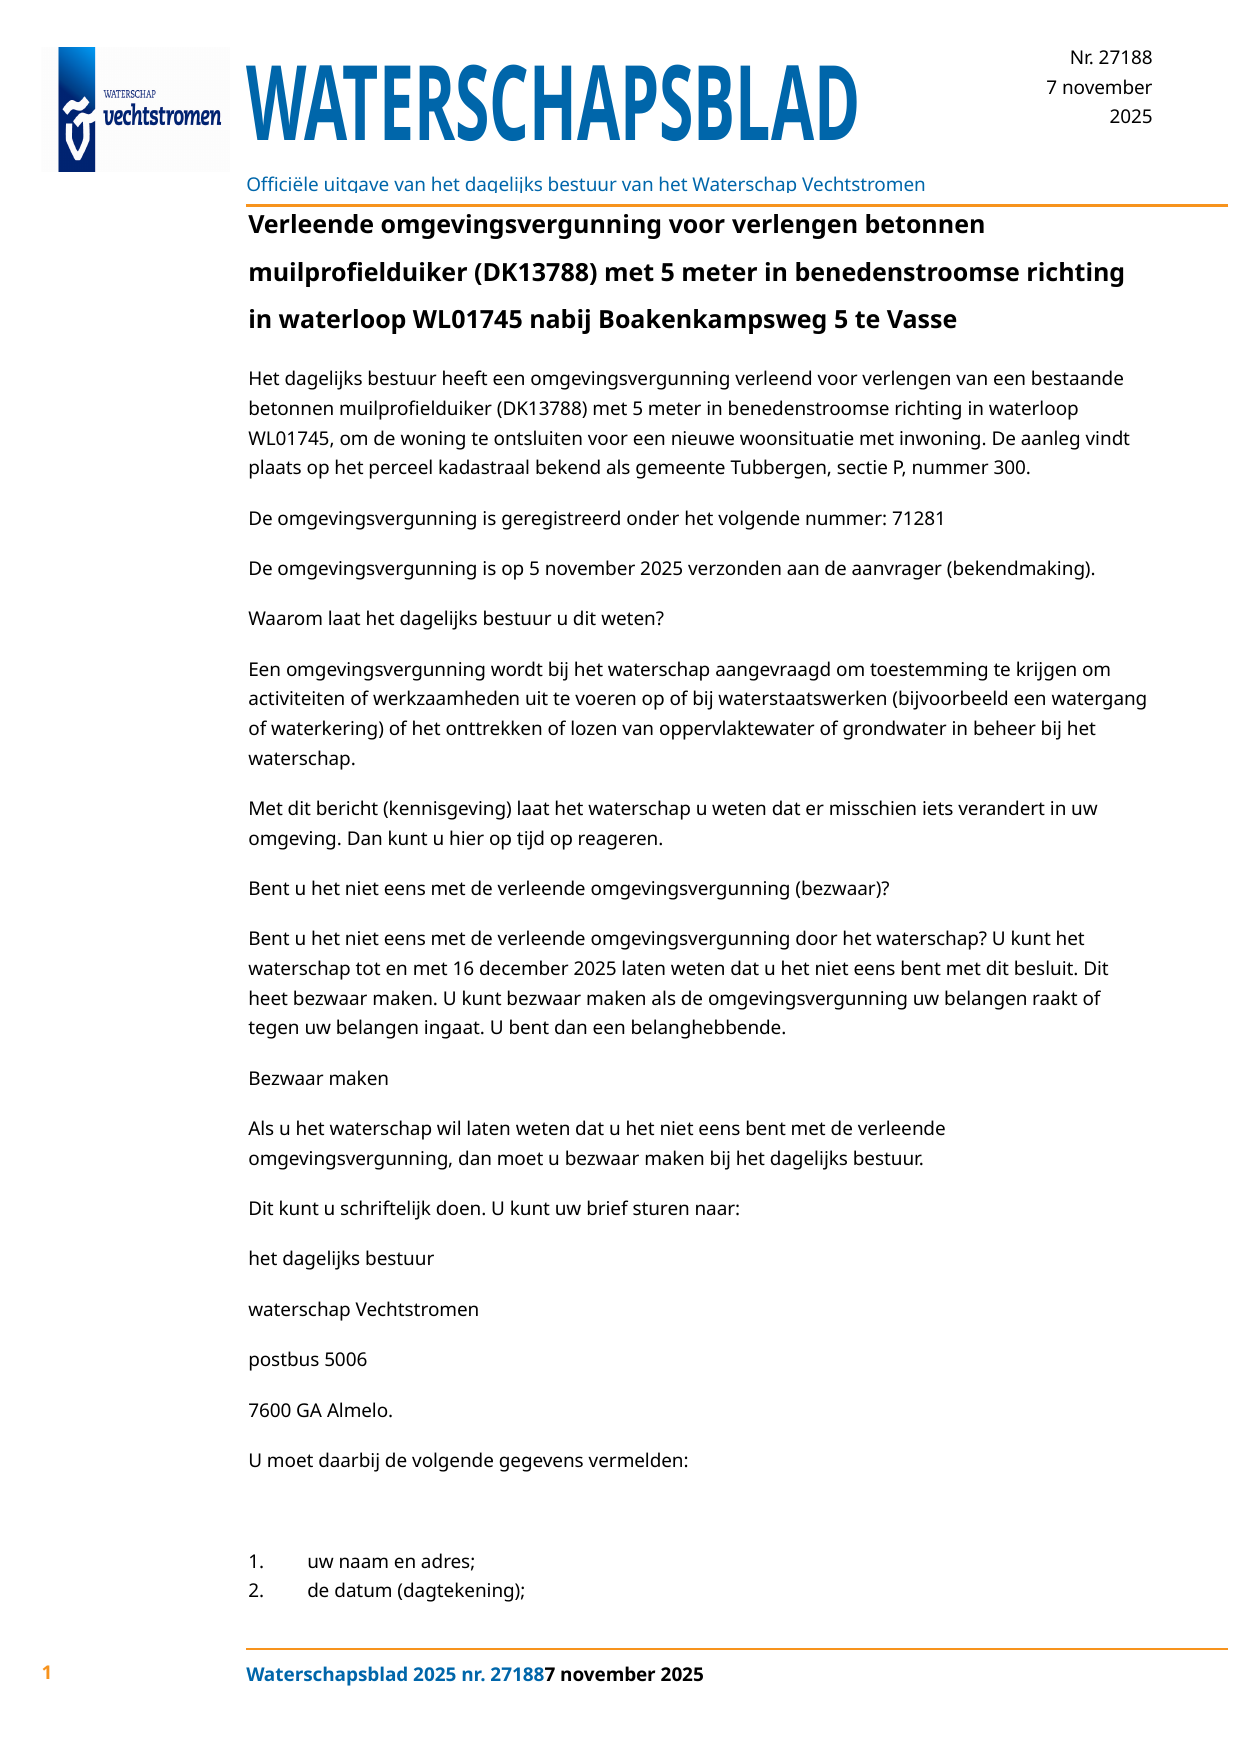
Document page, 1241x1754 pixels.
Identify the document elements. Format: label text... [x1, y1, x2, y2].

text Met dit bericht (kennisgeving) laat het waterschap u weten dat er misschien iets verandert in uw omgeving. Dan kunt u hier op tijd op reageren. [248, 795, 1152, 850]
text Waarom laat het dagelijks bestuur u dit weten? [248, 606, 1152, 631]
text Verleende omgevingsvergunning voor verlengen betonnen muilprofielduiker (DK13788) met 5 meter in benedenstroomse richting in waterloop WL01745 nabij Boakenkampsweg 5 te Vasse [248, 207, 1152, 336]
text Dit kunt u schriftelijk doen. U kunt uw brief sturen naar: [248, 1195, 1152, 1221]
text U moet daarbij de volgende gegevens vermelden: [248, 1447, 1152, 1473]
text postbus 5006 [248, 1346, 1152, 1372]
list de datum (dagtekening); [248, 1578, 1152, 1603]
text 7600 GA Almelo. [248, 1397, 1152, 1422]
text waterschap Vechtstromen [248, 1296, 1152, 1322]
text het dagelijks bestuur [248, 1246, 1152, 1271]
text Bent u het niet eens met de verleende omgevingsvergunning door het waterschap? U kunt het waterschap tot en met 16 december 2025 laten weten dat u het niet eens bent met dit besluit. Dit heet bezwaar maken. U kunt bezwaar maken als de omgevingsvergunning uw belangen raakt of tegen uw belangen ingaat. U bent dan een belanghebbende. [248, 926, 1152, 1040]
text Bezwaar maken [248, 1065, 1152, 1090]
text Bent u het niet eens met de verleende omgevingsvergunning (bezwaar)? [248, 875, 1152, 901]
text Het dagelijks bestuur heeft een omgevingsvergunning verleend voor verlengen van een bestaande betonnen muilprofielduiker (DK13788) met 5 meter in benedenstroomse richting in waterloop WL01745, om de woning te ontsluiten voor een nieuwe woonsituatie met inwoning. De aanleg vindt plaats op het perceel kadastraal bekend als gemeente Tubbergen, sectie P, nummer 300. [248, 366, 1152, 480]
text Als u het waterschap wil laten weten dat u het niet eens bent met de verleende omgevingsvergunning, dan moet u bezwaar maken bij het dagelijks bestuur. [248, 1115, 1152, 1170]
picture [41, 47, 231, 172]
text De omgevingsvergunning is geregistreerd onder het volgende nummer: 71281 [248, 505, 1152, 530]
text Een omgevingsvergunning wordt bij het waterschap aangevraagd om toestemming te krijgen om activiteiten of werkzaamheden uit te voeren op of bij waterstaatswerken (bijvoorbeeld een watergang of waterkering) of het onttrekken of lozen van oppervlaktewater of grondwater in beheer bij het waterschap. [248, 656, 1152, 770]
text De omgevingsvergunning is op 5 november 2025 verzonden aan de aanvrager (bekendmaking). [248, 555, 1152, 581]
list uw naam en adres; [248, 1548, 1152, 1574]
